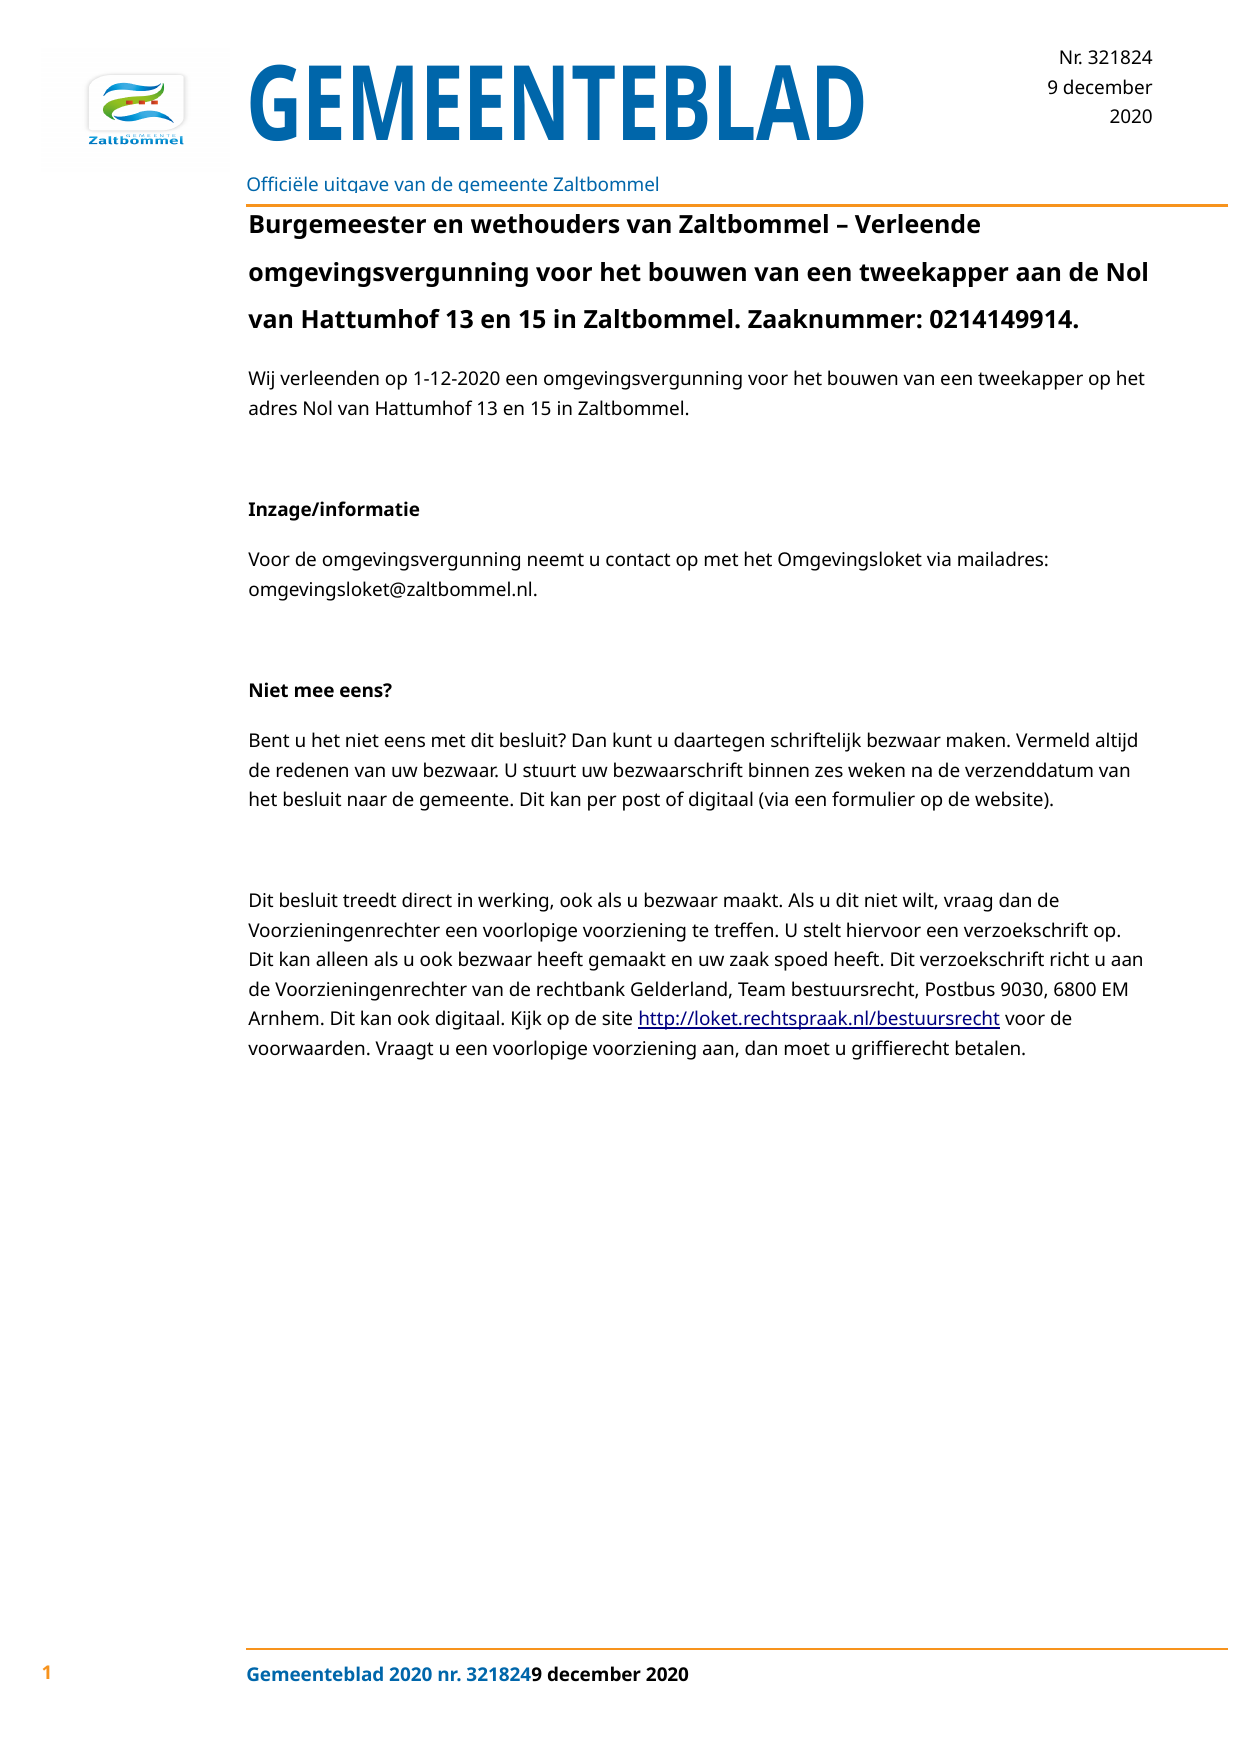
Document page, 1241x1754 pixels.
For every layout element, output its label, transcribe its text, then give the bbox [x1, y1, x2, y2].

text Burgemeester en wethouders van Zaltbommel – Verleende omgevingsvergunning voor het bouwen van een tweekapper aan de Nol van Hattumhof 13 en 15 in Zaltbommel. Zaaknummer: 0214149914. [248, 207, 1152, 336]
picture [41, 47, 231, 172]
text Bent u het niet eens met dit besluit? Dan kunt u daartegen schriftelijk bezwaar maken. Vermeld altijd de redenen van uw bezwaar. U stuurt uw bezwaarschrift binnen zes weken na de verzenddatum van het besluit naar de gemeente. Dit kan per post of digitaal (via een formulier op de website). [248, 727, 1152, 812]
text Wij verleenden op 1-12-2020 een omgevingsvergunning voor het bouwen van een tweekapper op het adres Nol van Hattumhof 13 en 15 in Zaltbommel. [248, 366, 1152, 421]
text Dit besluit treedt direct in werking, ook als u bezwaar maakt. Als u dit niet wilt, vraag dan de Voorzieningenrechter een voorlopige voorziening te treffen. U stelt hiervoor een verzoekschrift op. Dit kan alleen als u ook bezwaar heeft gemaakt en uw zaak spoed heeft. Dit verzoekschrift richt u aan de Voorzieningenrechter van de rechtbank Gelderland, Team bestuursrecht, Postbus 9030, 6800 EM Arnhem. Dit kan ook digitaal. Kijk op de site http://loket.rechtspraak.nl/bestuursrecht voor de voorwaarden. Vraagt u een voorlopige voorziening aan, dan moet u griffierecht betalen. [248, 887, 1152, 1061]
text Voor de omgevingsvergunning neemt u contact op met het Omgevingsloket via mailadres: omgevingsloket@zaltbommel.nl. [248, 546, 1152, 602]
text Niet mee eens? [248, 677, 1152, 702]
text Inzage/informatie [248, 496, 1152, 522]
